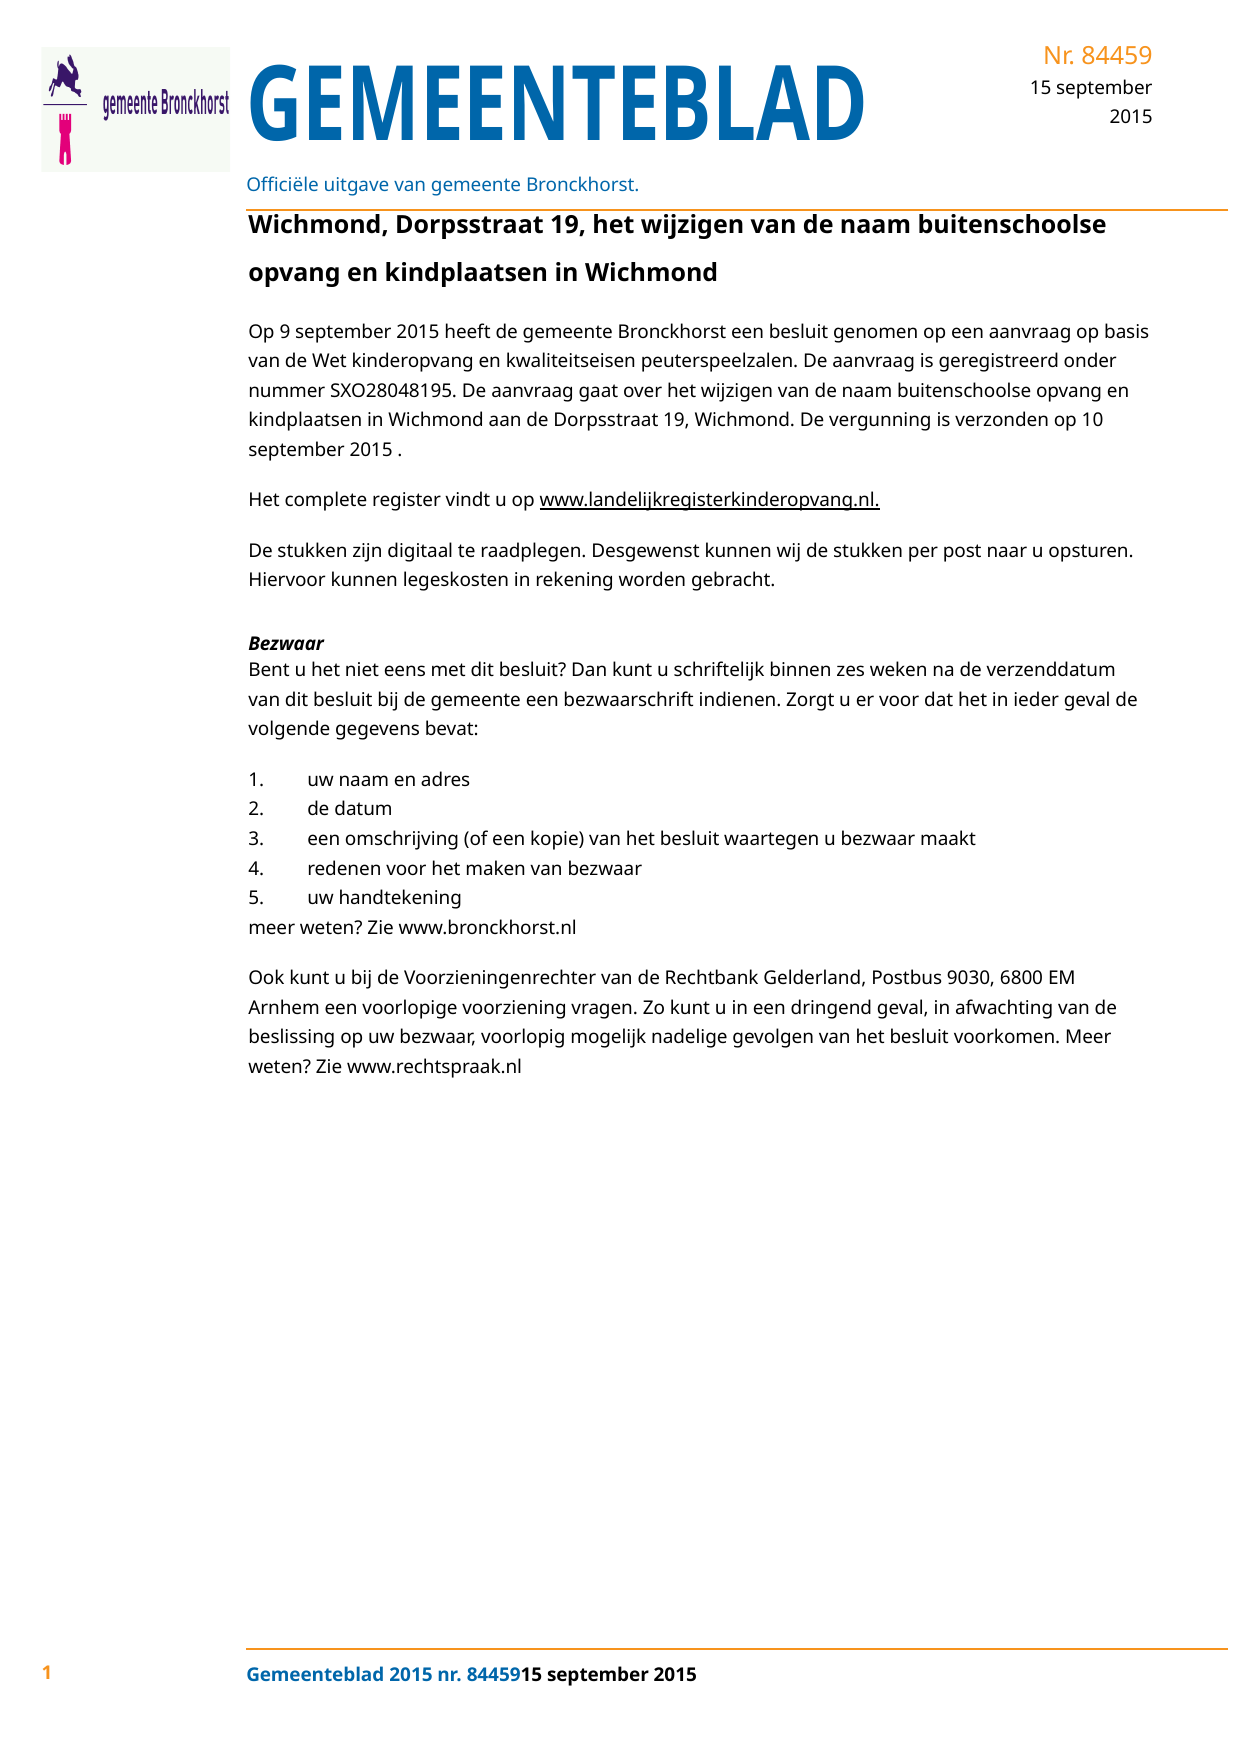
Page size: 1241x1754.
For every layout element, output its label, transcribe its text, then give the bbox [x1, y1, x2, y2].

list de datum [248, 796, 1152, 821]
text Wichmond, Dorpsstraat 19, het wijzigen van de naam buitenschoolse opvang en kindplaatsen in Wichmond [248, 211, 1152, 288]
text Op 9 september 2015 heeft de gemeente Bronckhorst een besluit genomen op een aanvraag op basis van de Wet kinderopvang en kwaliteitseisen peuterspeelzalen. De aanvraag is geregistreerd onder nummer SXO28048195. De aanvraag gaat over het wijzigen van de naam buitenschoolse opvang en kindplaatsen in Wichmond aan de Dorpsstraat 19, Wichmond. De vergunning is verzonden op 10 september 2015 . [248, 318, 1152, 462]
text De stukken zijn digitaal te raadplegen. Desgewenst kunnen wij de stukken per post naar u opsturen. Hiervoor kunnen legeskosten in rekening worden gebracht. [248, 537, 1152, 592]
list een omschrijving (of een kopie) van het besluit waartegen u bezwaar maakt [248, 825, 1152, 851]
text Bezwaar [248, 631, 1152, 656]
list uw handtekening [248, 884, 1152, 910]
list redenen voor het maken van bezwaar [248, 855, 1152, 880]
text meer weten? Zie www.bronckhorst.nl [248, 914, 1152, 939]
text Het complete register vindt u op www.landelijkregisterkinderopvang.nl. [248, 487, 1152, 512]
text Bent u het niet eens met dit besluit? Dan kunt u schriftelijk binnen zes weken na de verzenddatum van dit besluit bij de gemeente een bezwaarschrift indienen. Zorgt u er voor dat het in ieder geval de volgende gegevens bevat: [248, 656, 1152, 741]
text Ook kunt u bij de Voorzieningenrechter van de Rechtbank Gelderland, Postbus 9030, 6800 EM Arnhem een voorlopige voorziening vragen. Zo kunt u in een dringend geval, in afwachting van de beslissing op uw bezwaar, voorlopig mogelijk nadelige gevolgen van het besluit voorkomen. Meer weten? Zie www.rechtspraak.nl [248, 964, 1152, 1079]
list uw naam en adres [248, 766, 1152, 792]
picture [41, 47, 231, 172]
